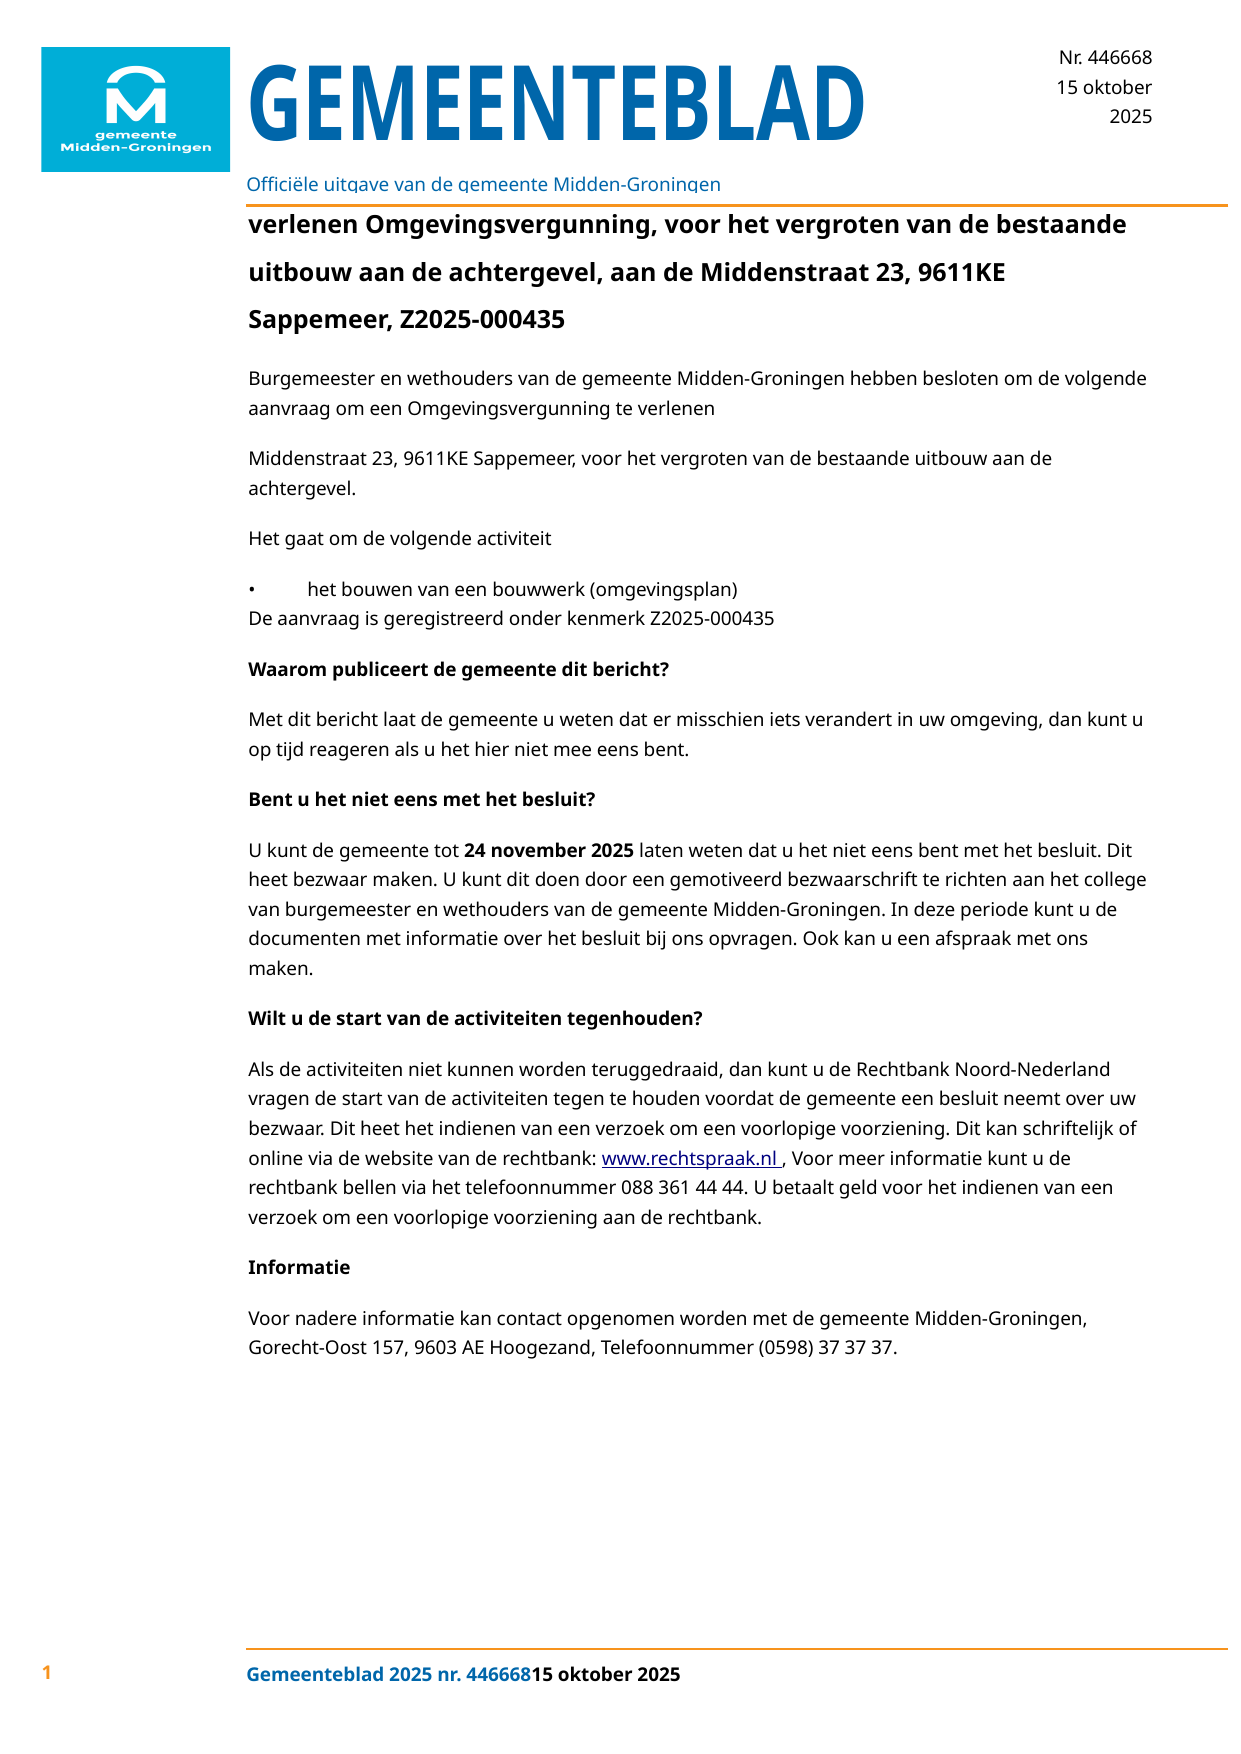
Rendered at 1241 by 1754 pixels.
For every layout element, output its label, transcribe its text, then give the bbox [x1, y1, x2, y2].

text Als de activiteiten niet kunnen worden teruggedraaid, dan kunt u de Rechtbank Noord-Nederland vragen de start van de activiteiten tegen te houden voordat de gemeente een besluit neemt over uw bezwaar. Dit heet het indienen van een verzoek om een voorlopige voorziening. Dit kan schriftelijk of online via de website van de rechtbank: www.rechtspraak.nl , Voor meer informatie kunt u de rechtbank bellen via het telefoonnummer 088 361 44 44. U betaalt geld voor het indienen van een verzoek om een voorlopige voorziening aan de rechtbank. [248, 1056, 1152, 1229]
text Informatie [248, 1254, 1152, 1280]
text Voor nadere informatie kan contact opgenomen worden met de gemeente Midden-Groningen, Gorecht-Oost 157, 9603 AE Hoogezand, Telefoonnummer (0598) 37 37 37. [248, 1305, 1152, 1360]
text U kunt de gemeente tot 24 november 2025 laten weten dat u het niet eens bent met het besluit. Dit heet bezwaar maken. U kunt dit doen door een gemotiveerd bezwaarschrift te richten aan het college van burgemeester en wethouders van de gemeente Midden-Groningen. In deze periode kunt u de documenten met informatie over het besluit bij ons opvragen. Ook kan u een afspraak met ons maken. [248, 837, 1152, 981]
text Wilt u de start van de activiteiten tegenhouden? [248, 1006, 1152, 1031]
picture [108, 66, 164, 82]
text Met dit bericht laat de gemeente u weten dat er misschien iets verandert in uw omgeving, dan kunt u op tijd reageren als u het hier niet mee eens bent. [248, 706, 1152, 762]
list het bouwen van een bouwwerk (omgevingsplan) [248, 576, 1152, 602]
text De aanvraag is geregistreerd onder kenmerk Z2025-000435 [248, 606, 1152, 631]
picture [107, 89, 165, 122]
text Waarom publiceert de gemeente dit bericht? [248, 656, 1152, 682]
text verlenen Omgevingsvergunning, voor het vergroten van de bestaande uitbouw aan de achtergevel, aan de Middenstraat 23, 9611KE Sappemeer, Z2025-000435 [248, 207, 1152, 336]
text Het gaat om de volgende activiteit [248, 526, 1152, 551]
text Burgemeester en wethouders van de gemeente Midden-Groningen hebben besloten om de volgende aanvraag om een Omgevingsvergunning te verlenen [248, 366, 1152, 421]
picture [184, 146, 190, 153]
text Bent u het niet eens met het besluit? [248, 786, 1152, 812]
text Middenstraat 23, 9611KE Sappemeer, voor het vergroten van de bestaande uitbouw aan de achtergevel. [248, 446, 1152, 501]
